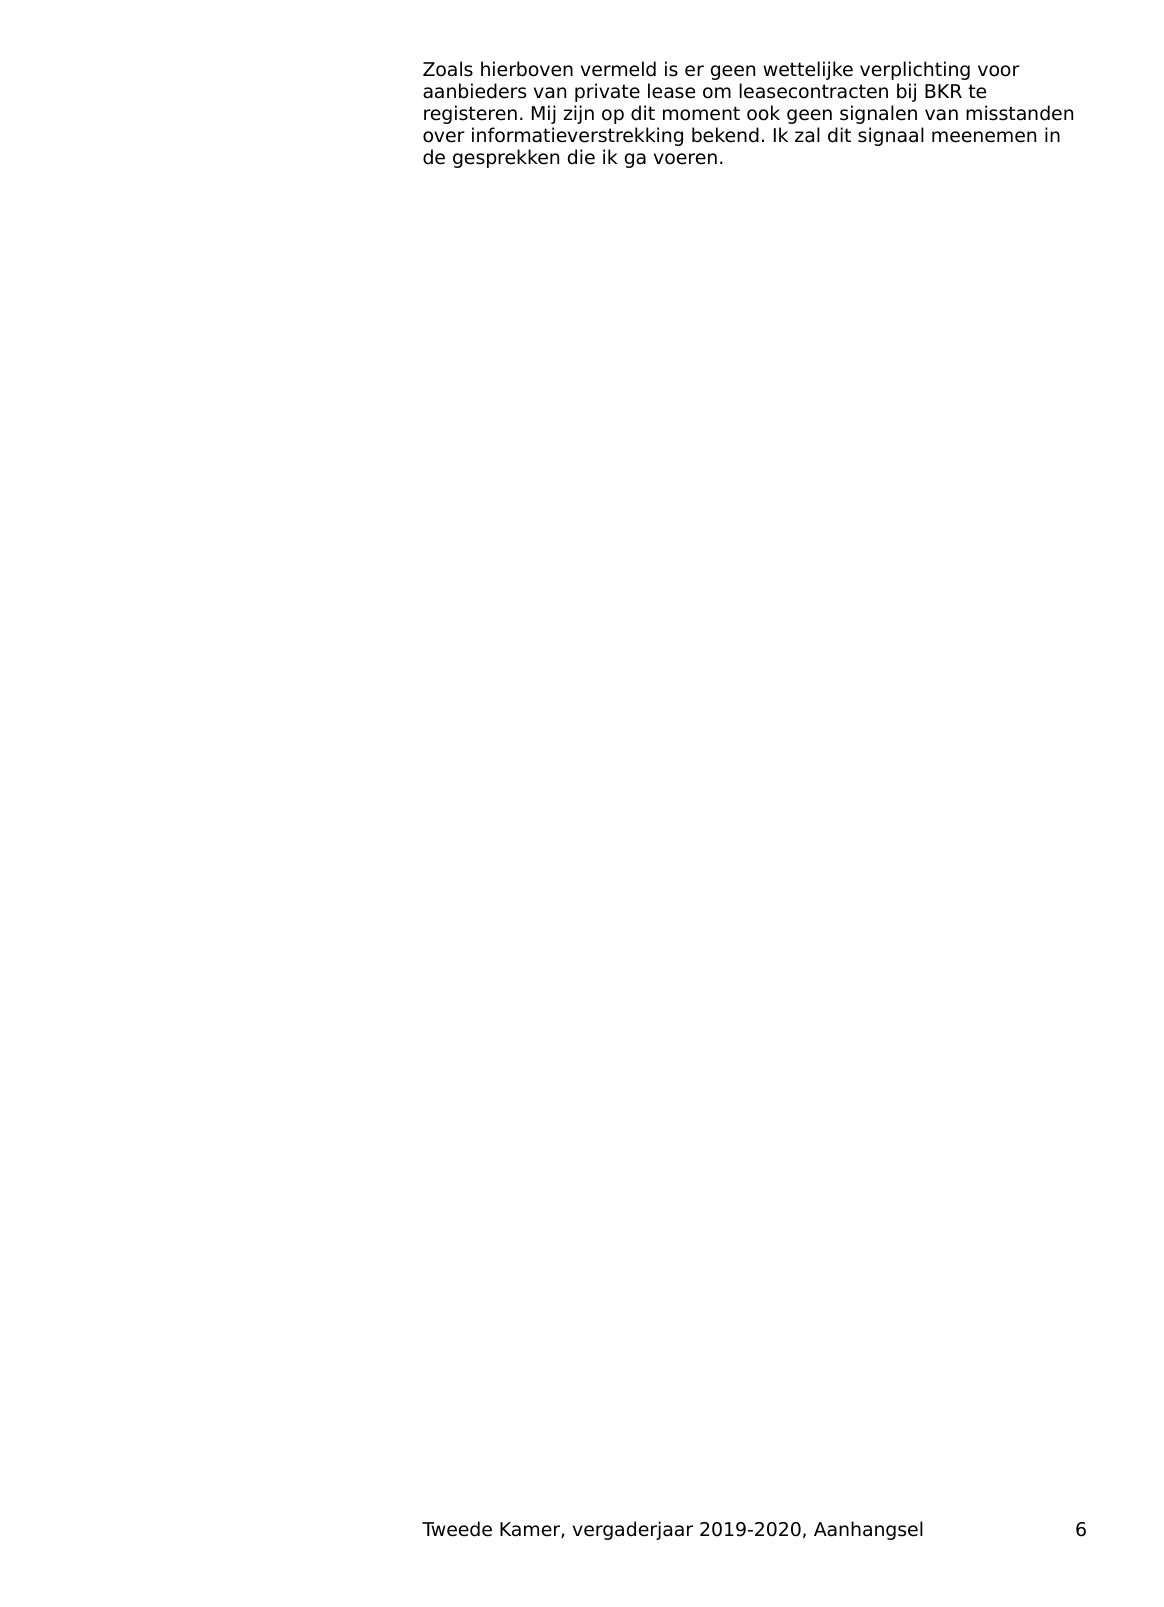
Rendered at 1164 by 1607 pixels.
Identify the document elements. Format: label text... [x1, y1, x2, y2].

text Zoals hierboven vermeld is er geen wettelijke verplichting voor aanbieders van private lease om leasecontracten bij BKR te registeren. Mij zijn op dit moment ook geen signalen van misstanden over informatieverstrekking bekend. Ik zal dit signaal meenemen in de gesprekken die ik ga voeren. [422, 59, 1087, 169]
